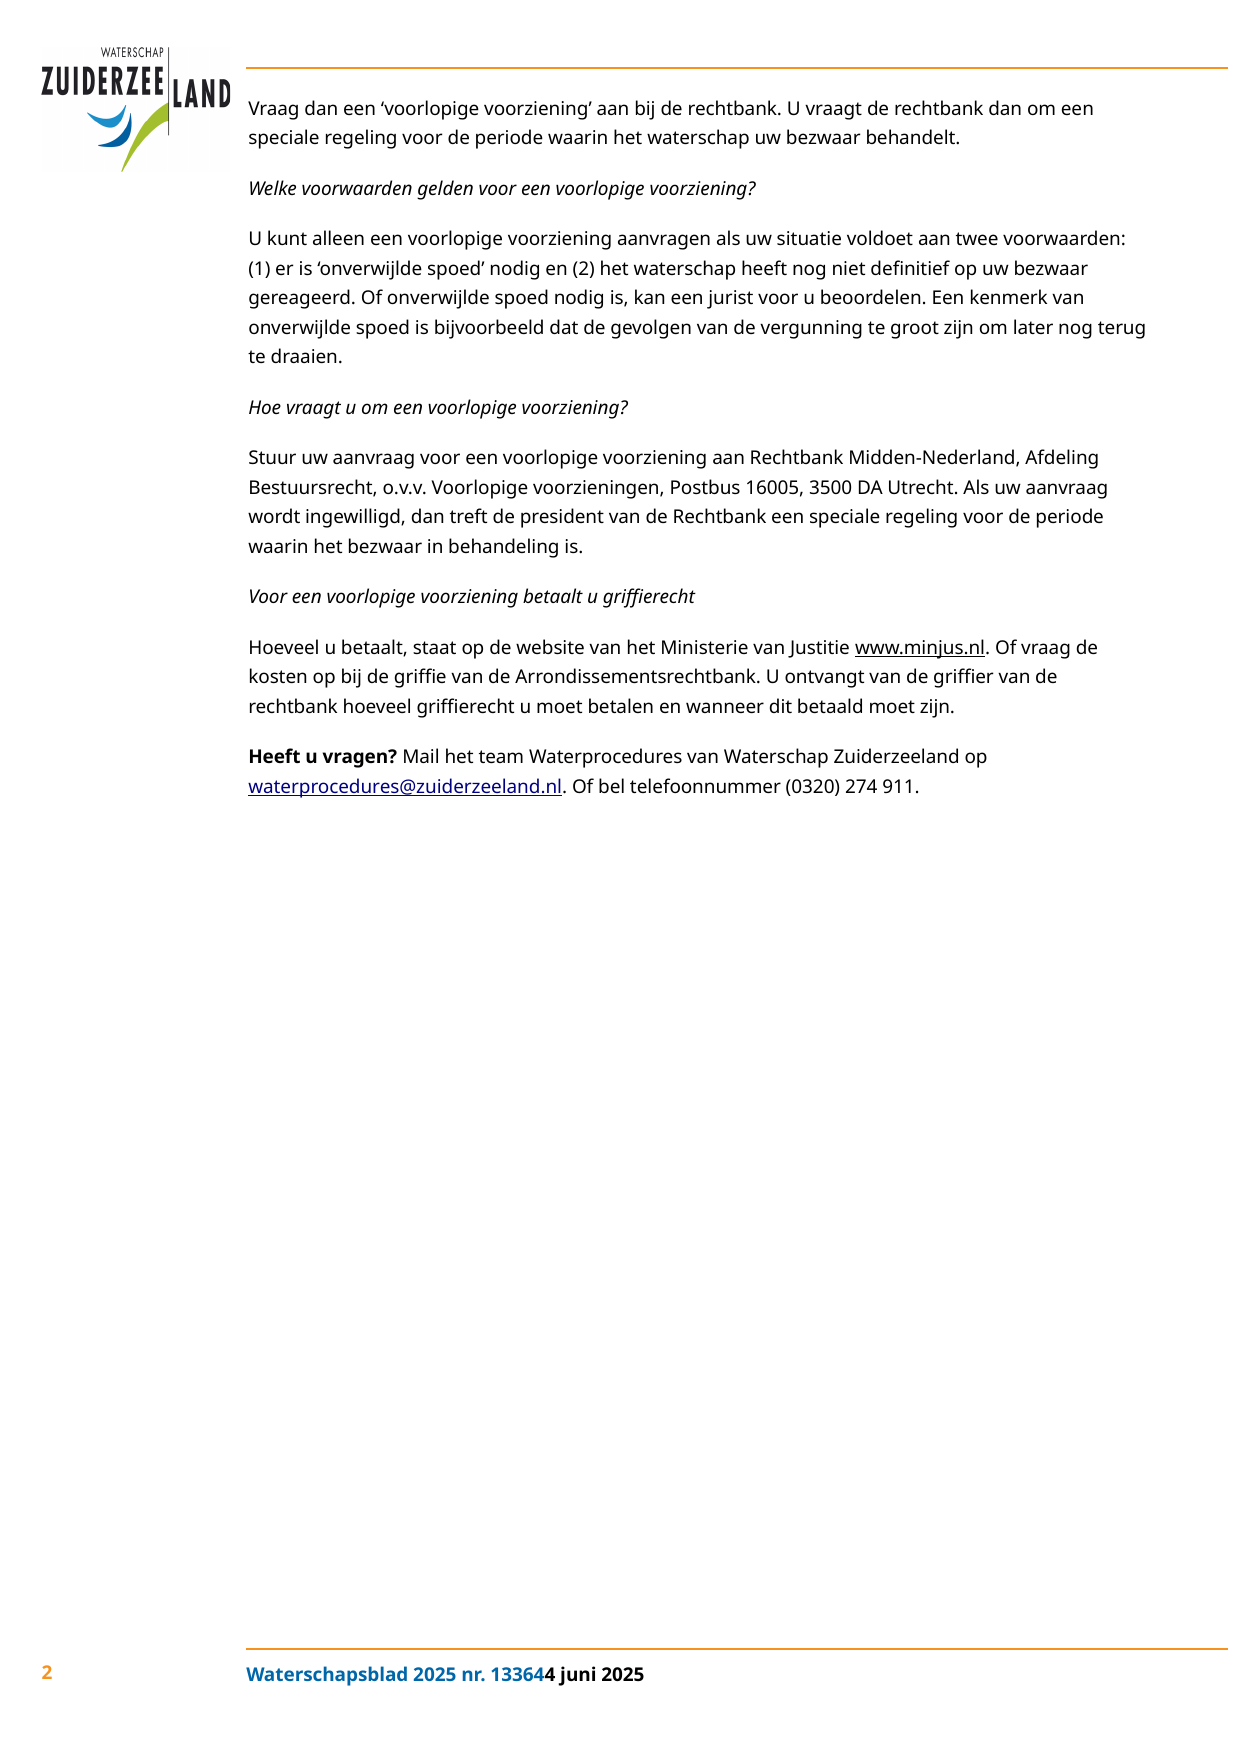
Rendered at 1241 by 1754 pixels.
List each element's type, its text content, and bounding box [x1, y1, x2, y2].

text Hoeveel u betaalt, staat op de website van het Ministerie van Justitie www.minjus.nl. Of vraag de kosten op bij de griffie van de Arrondissementsrechtbank. U ontvangt van de griffier van de rechtbank hoeveel griffierecht u moet betalen en wanneer dit betaald moet zijn. [248, 634, 1152, 719]
text Stuur uw aanvraag voor een voorlopige voorziening aan Rechtbank Midden-Nederland, Afdeling Bestuursrecht, o.v.v. Voorlopige voorzieningen, Postbus 16005, 3500 DA Utrecht. Als uw aanvraag wordt ingewilligd, dan treft de president van de Rechtbank een speciale regeling voor de periode waarin het bezwaar in behandeling is. [248, 444, 1152, 559]
text Welke voorwaarden gelden voor een voorlopige voorziening? [248, 175, 1152, 201]
text Hoe vraagt u om een voorlopige voorziening? [248, 394, 1152, 420]
text U kunt alleen een voorlopige voorziening aanvragen als uw situatie voldoet aan twee voorwaarden: (1) er is ‘onverwijlde spoed’ nodig en (2) het waterschap heeft nog niet definitief op uw bezwaar gereageerd. Of onverwijlde spoed nodig is, kan een jurist voor u beoordelen. Een kenmerk van onverwijlde spoed is bijvoorbeeld dat de gevolgen van de vergunning te groot zijn om later nog terug te draaien. [248, 225, 1152, 369]
text Voor een voorlopige voorziening betaalt u griffierecht [248, 583, 1152, 609]
text Vraag dan een ‘voorlopige voorziening’ aan bij de rechtbank. U vraagt de rechtbank dan om een speciale regeling voor de periode waarin het waterschap uw bezwaar behandelt. [248, 95, 1152, 150]
text Heeft u vragen? Mail het team Waterprocedures van Waterschap Zuiderzeeland op waterprocedures@zuiderzeeland.nl. Of bel telefoonnummer (0320) 274 911. [248, 743, 1152, 799]
picture [41, 47, 231, 172]
